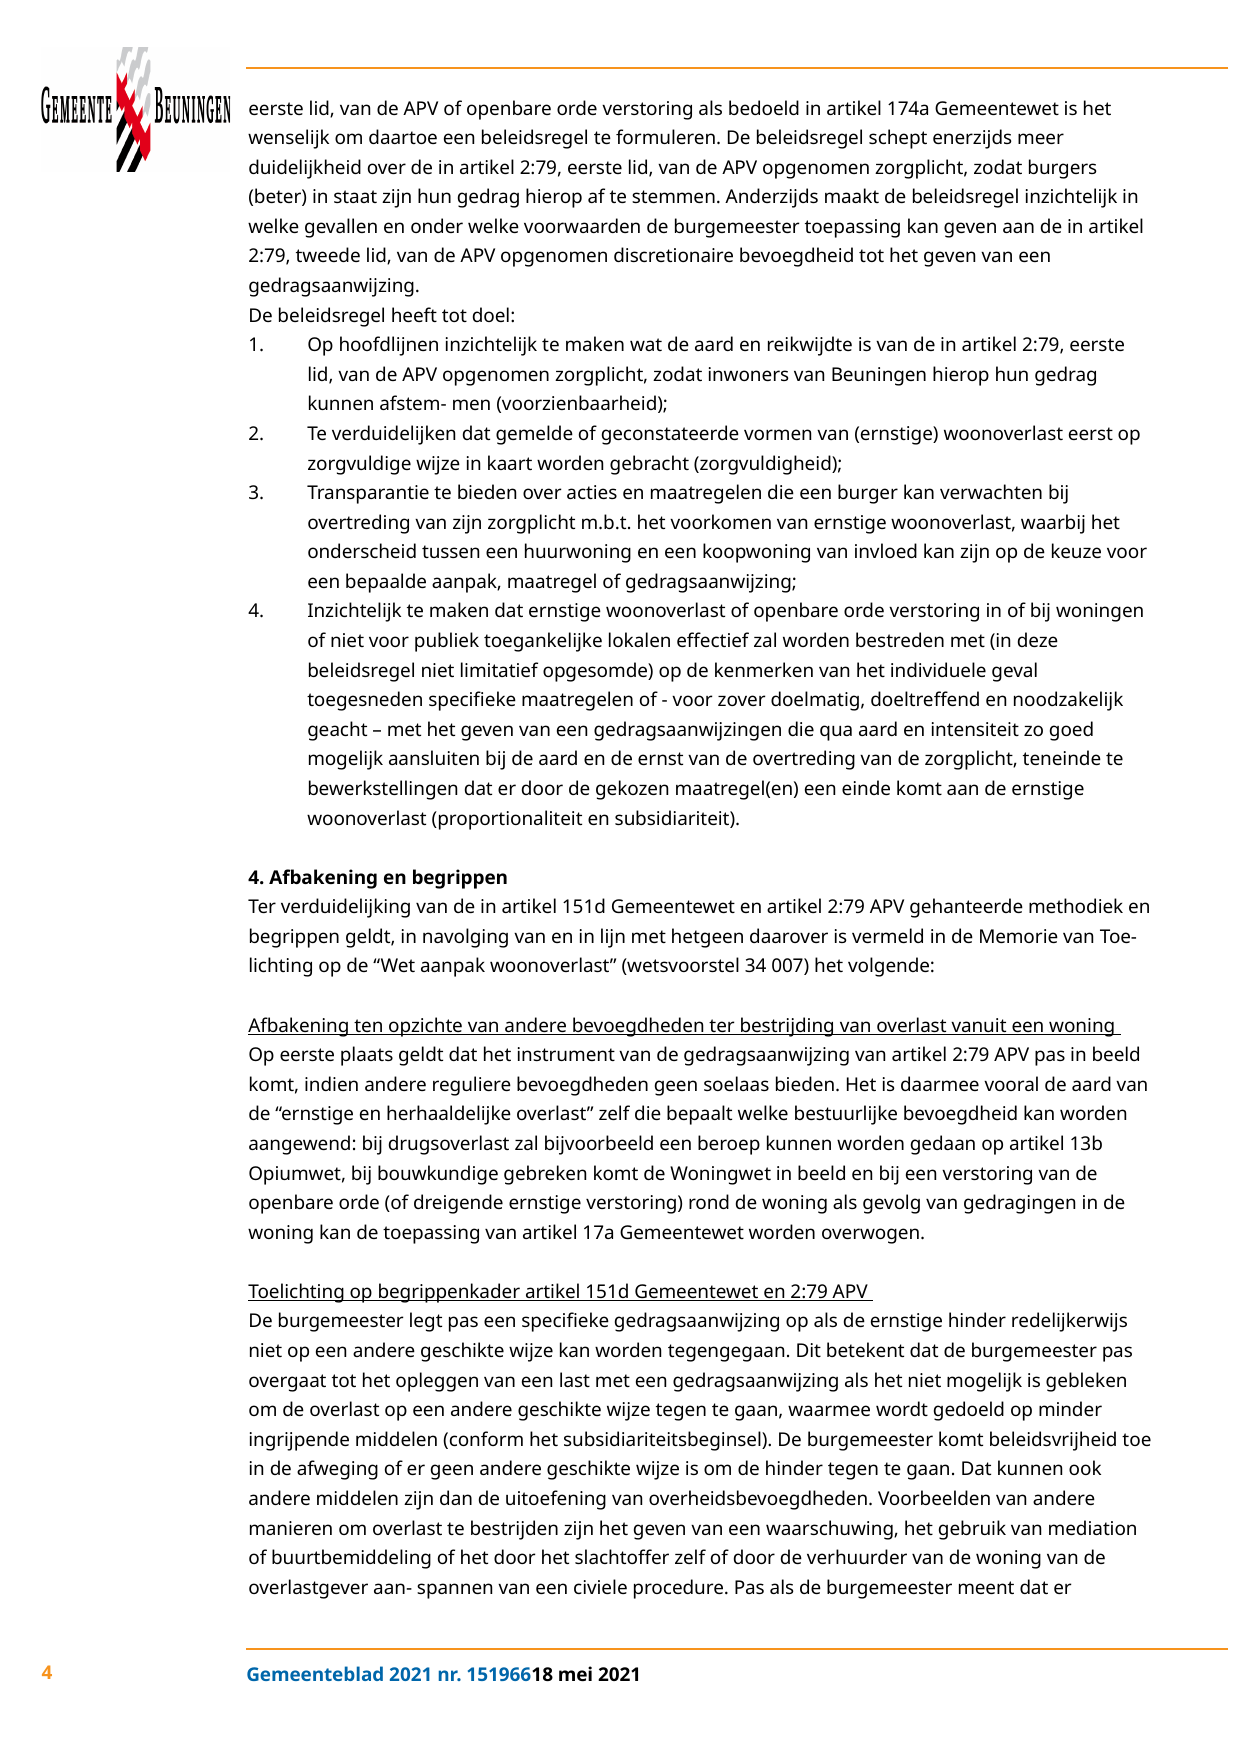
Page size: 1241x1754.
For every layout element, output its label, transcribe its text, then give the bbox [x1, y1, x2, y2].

text 4. Afbakening en begrippen [248, 864, 1152, 890]
text Op eerste plaats geldt dat het instrument van de gedragsaanwijzing van artikel 2:79 APV pas in beeld komt, indien andere reguliere bevoegdheden geen soelaas bieden. Het is daarmee vooral de aard van de “ernstige en herhaaldelijke overlast” zelf die bepaalt welke bestuurlijke bevoegdheid kan worden aangewend: bij drugsoverlast zal bijvoorbeeld een beroep kunnen worden gedaan op artikel 13b Opiumwet, bij bouwkundige gebreken komt de Woningwet in beeld en bij een verstoring van de openbare orde (of dreigende ernstige verstoring) rond de woning als gevolg van gedragingen in de woning kan de toepassing van artikel 17a Gemeentewet worden overwogen. [248, 1041, 1152, 1245]
picture [41, 47, 231, 172]
text Toelichting op begrippenkader artikel 151d Gemeentewet en 2:79 APV [248, 1278, 1152, 1304]
text Afbakening ten opzichte van andere bevoegdheden ter bestrijding van overlast vanuit een woning [248, 1012, 1152, 1038]
text Ter verduidelijking van de in artikel 151d Gemeentewet en artikel 2:79 APV gehanteerde methodiek en begrippen geldt, in navolging van en in lijn met hetgeen daarover is vermeld in de Memorie van Toe- lichting op de “Wet aanpak woonoverlast” (wetsvoorstel 34 007) het volgende: [248, 893, 1152, 978]
list Op hoofdlijnen inzichtelijk te maken wat de aard en reikwijdte is van de in artikel 2:79, eerste lid, van de APV opgenomen zorgplicht, zodat inwoners van Beuningen hierop hun gedrag kunnen afstem- men (voorzienbaarheid); [248, 331, 1152, 416]
list Transparantie te bieden over acties en maatregelen die een burger kan verwachten bij overtreding van zijn zorgplicht m.b.t. het voorkomen van ernstige woonoverlast, waarbij het onderscheid tussen een huurwoning en een koopwoning van invloed kan zijn op de keuze voor een bepaalde aanpak, maatregel of gedragsaanwijzing; [248, 479, 1152, 594]
text De beleidsregel heeft tot doel: [248, 302, 1152, 328]
list Inzichtelijk te maken dat ernstige woonoverlast of openbare orde verstoring in of bij woningen of niet voor publiek toegankelijke lokalen effectief zal worden bestreden met (in deze beleidsregel niet limitatief opgesomde) op de kenmerken van het individuele geval toegesneden specifieke maatregelen of - voor zover doelmatig, doeltreffend en noodzakelijk geacht – met het geven van een gedragsaanwijzingen die qua aard en intensiteit zo goed mogelijk aansluiten bij de aard en de ernst van de overtreding van de zorgplicht, teneinde te bewerkstellingen dat er door de gekozen maatregel(en) een einde komt aan de ernstige woonoverlast (proportionaliteit en subsidiariteit). [248, 598, 1152, 831]
text eerste lid, van de APV of openbare orde verstoring als bedoeld in artikel 174a Gemeentewet is het wenselijk om daartoe een beleidsregel te formuleren. De beleidsregel schept enerzijds meer duidelijkheid over de in artikel 2:79, eerste lid, van de APV opgenomen zorgplicht, zodat burgers (beter) in staat zijn hun gedrag hierop af te stemmen. Anderzijds maakt de beleidsregel inzichtelijk in welke gevallen en onder welke voorwaarden de burgemeester toepassing kan geven aan de in artikel 2:79, tweede lid, van de APV opgenomen discretionaire bevoegdheid tot het geven van een gedragsaanwijzing. [248, 95, 1152, 298]
list Te verduidelijken dat gemelde of geconstateerde vormen van (ernstige) woonoverlast eerst op zorgvuldige wijze in kaart worden gebracht (zorgvuldigheid); [248, 420, 1152, 476]
text De burgemeester legt pas een specifieke gedragsaanwijzing op als de ernstige hinder redelijkerwijs niet op een andere geschikte wijze kan worden tegengegaan. Dit betekent dat de burgemeester pas overgaat tot het opleggen van een last met een gedragsaanwijzing als het niet mogelijk is gebleken om de overlast op een andere geschikte wijze tegen te gaan, waarmee wordt gedoeld op minder ingrijpende middelen (conform het subsidiariteitsbeginsel). De burgemeester komt beleidsvrijheid toe in de afweging of er geen andere geschikte wijze is om de hinder tegen te gaan. Dat kunnen ook andere middelen zijn dan de uitoefening van overheidsbevoegdheden. Voorbeelden van andere manieren om overlast te bestrijden zijn het geven van een waarschuwing, het gebruik van mediation of buurtbemiddeling of het door het slachtoffer zelf of door de verhuurder van de woning van de overlastgever aan- spannen van een civiele procedure. Pas als de burgemeester meent dat er [248, 1308, 1152, 1600]
